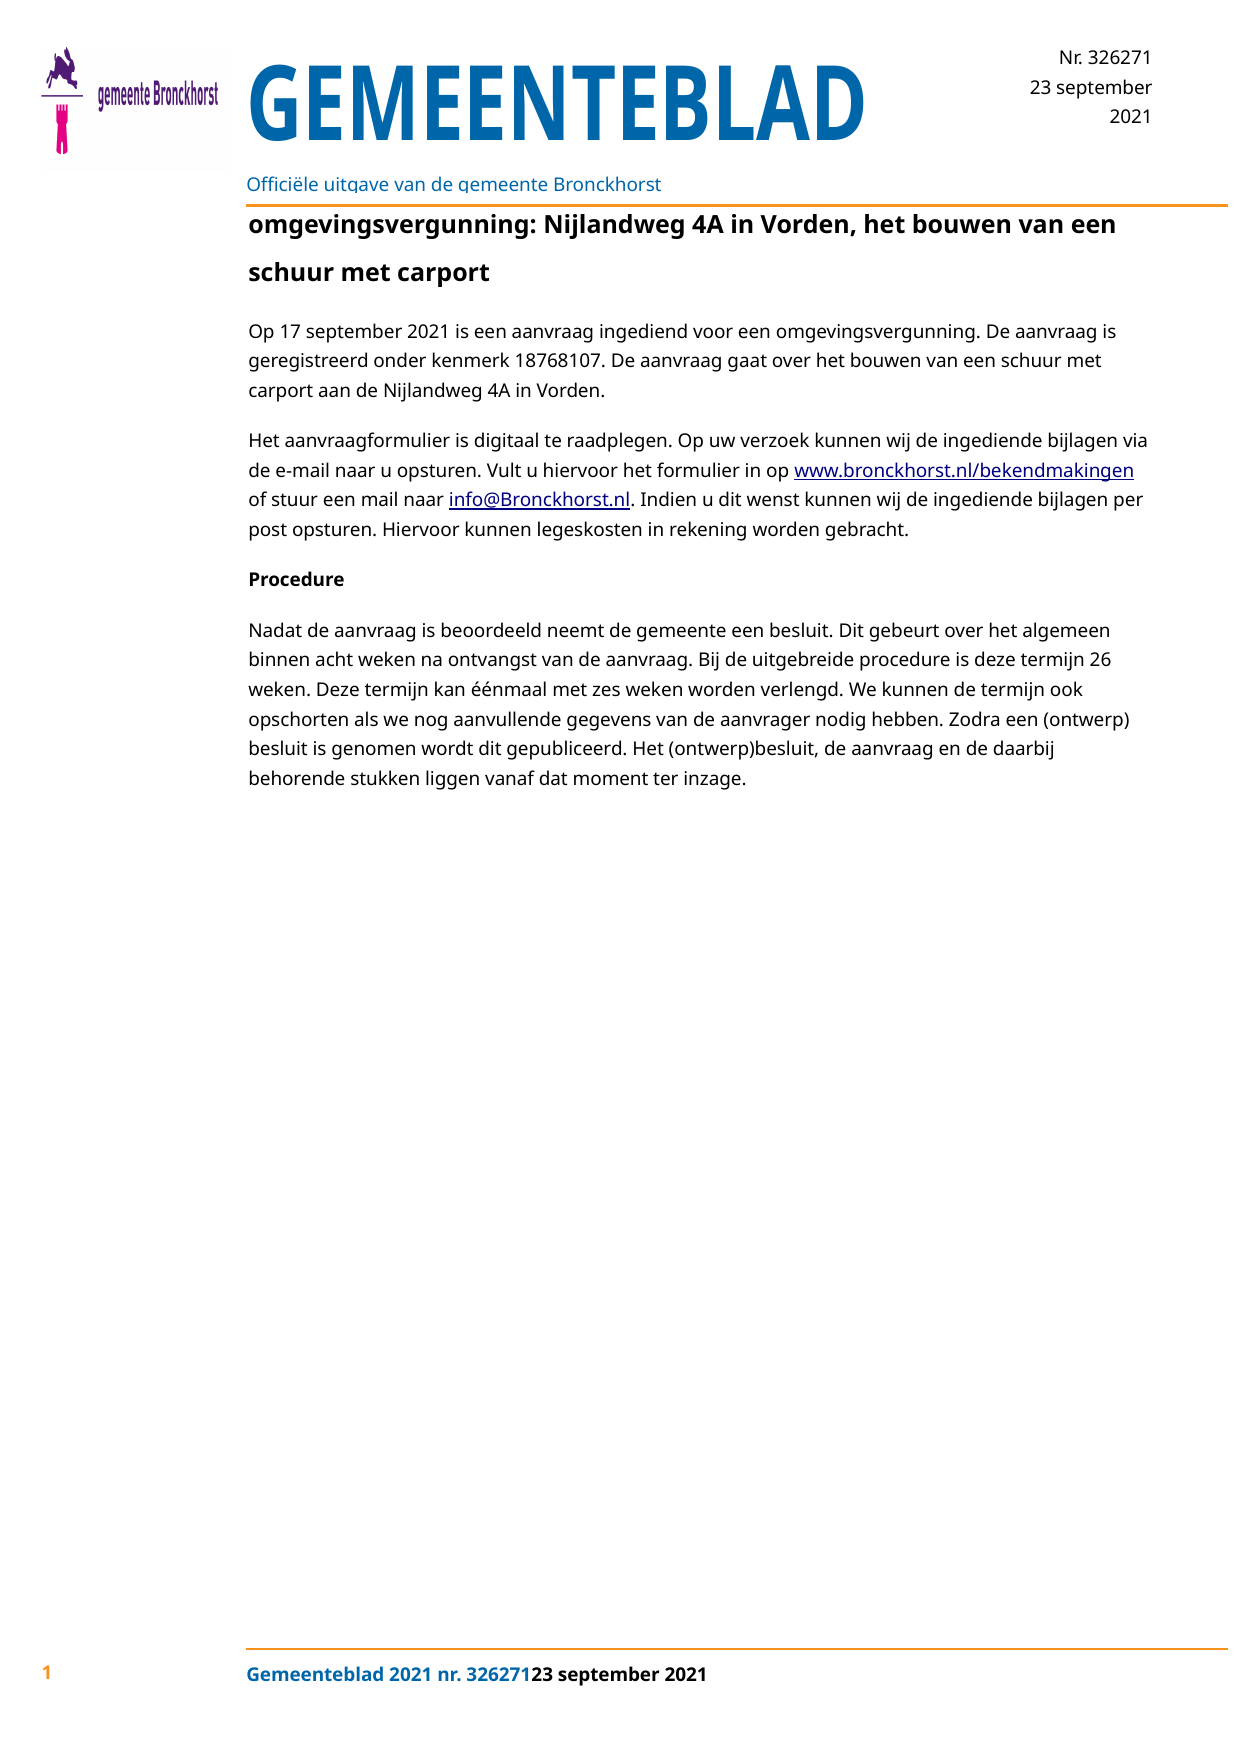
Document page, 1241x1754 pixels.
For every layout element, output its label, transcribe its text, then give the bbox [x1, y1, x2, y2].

picture [41, 47, 231, 172]
text Op 17 september 2021 is een aanvraag ingediend voor een omgevingsvergunning. De aanvraag is geregistreerd onder kenmerk 18768107. De aanvraag gaat over het bouwen van een schuur met carport aan de Nijlandweg 4A in Vorden. [248, 318, 1152, 403]
text Nadat de aanvraag is beoordeeld neemt de gemeente een besluit. Dit gebeurt over het algemeen binnen acht weken na ontvangst van de aanvraag. Bij de uitgebreide procedure is deze termijn 26 weken. Deze termijn kan éénmaal met zes weken worden verlengd. We kunnen de termijn ook opschorten als we nog aanvullende gegevens van de aanvrager nodig hebben. Zodra een (ontwerp) besluit is genomen wordt dit gepubliceerd. Het (ontwerp)besluit, de aanvraag en de daarbij behorende stukken liggen vanaf dat moment ter inzage. [248, 617, 1152, 791]
text Het aanvraagformulier is digitaal te raadplegen. Op uw verzoek kunnen wij de ingediende bijlagen via de e-mail naar u opsturen. Vult u hiervoor het formulier in op www.bronckhorst.nl/bekendmakingen of stuur een mail naar info@Bronckhorst.nl. Indien u dit wenst kunnen wij de ingediende bijlagen per post opsturen. Hiervoor kunnen legeskosten in rekening worden gebracht. [248, 427, 1152, 542]
text Procedure [248, 567, 1152, 592]
text omgevingsvergunning: Nijlandweg 4A in Vorden, het bouwen van een schuur met carport [248, 207, 1152, 288]
